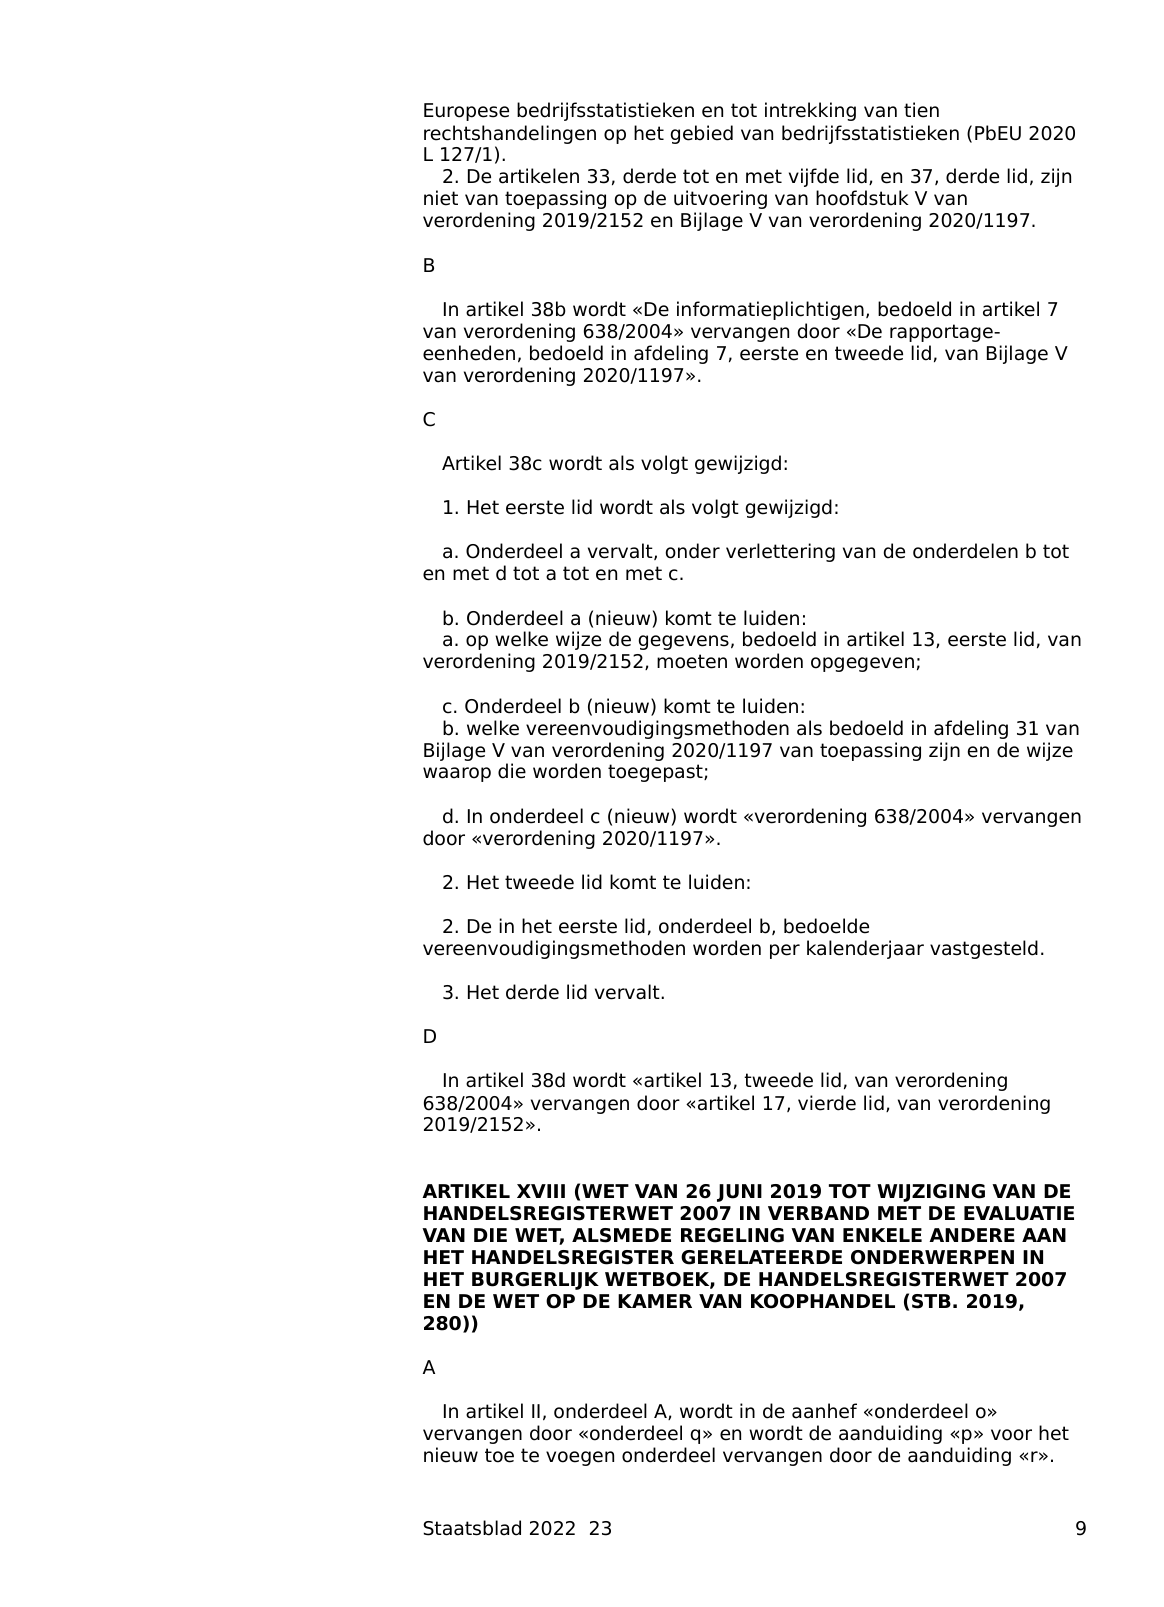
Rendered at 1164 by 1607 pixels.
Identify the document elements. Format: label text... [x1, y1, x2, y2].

text 2. De artikelen 33, derde tot en met vijfde lid, en 37, derde lid, zijn niet van toepassing op de uitvoering van hoofdstuk V van verordening 2019/2152 en Bijlage V van verordening 2020/1197. [422, 166, 1087, 232]
text Europese bedrijfsstatistieken en tot intrekking van tien rechtshandelingen op het gebied van bedrijfsstatistieken (PbEU 2020 L 127/1). [422, 100, 1087, 166]
text b. welke vereenvoudigingsmethoden als bedoeld in afdeling 31 van Bijlage V van verordening 2020/1197 van toepassing zijn en de wijze waarop die worden toegepast; [422, 717, 1087, 783]
text a. op welke wijze de gegevens, bedoeld in artikel 13, eerste lid, van verordening 2019/2152, moeten worden opgegeven; [422, 629, 1087, 673]
text C [422, 409, 1087, 431]
text d. In onderdeel c (nieuw) wordt «verordening 638/2004» vervangen door «verordening 2020/1197». [422, 806, 1087, 849]
text 2. Het tweede lid komt te luiden: [422, 872, 1087, 894]
text Artikel 38c wordt als volgt gewijzigd: [422, 453, 1087, 475]
text 3. Het derde lid vervalt. [422, 982, 1087, 1004]
text B [422, 254, 1087, 276]
text A [422, 1357, 1087, 1379]
text 1. Het eerste lid wordt als volgt gewijzigd: [422, 497, 1087, 519]
text 2. De in het eerste lid, onderdeel b, bedoelde vereenvoudigingsmethoden worden per kalenderjaar vastgesteld. [422, 916, 1087, 960]
text In artikel 38b wordt «De informatieplichtigen, bedoeld in artikel 7 van verordening 638/2004» vervangen door «De rapportage-eenheden, bedoeld in afdeling 7, eerste en tweede lid, van Bijlage V van verordening 2020/1197». [422, 299, 1087, 387]
text b. Onderdeel a (nieuw) komt te luiden: [422, 607, 1087, 629]
text c. Onderdeel b (nieuw) komt te luiden: [422, 696, 1087, 717]
text a. Onderdeel a vervalt, onder verlettering van de onderdelen b tot en met d tot a tot en met c. [422, 541, 1087, 585]
text In artikel 38d wordt «artikel 13, tweede lid, van verordening 638/2004» vervangen door «artikel 17, vierde lid, van verordening 2019/2152». [422, 1070, 1087, 1136]
subtitle ARTIKEL XVIII (WET VAN 26 JUNI 2019 TOT WIJZIGING VAN DE HANDELSREGISTERWET 2007 IN VERBAND MET DE EVALUATIE VAN DIE WET, ALSMEDE REGELING VAN ENKELE ANDERE AAN HET HANDELSREGISTER GERELATEERDE ONDERWERPEN IN HET BURGERLIJK WETBOEK, DE HANDELSREGISTERWET 2007 EN DE WET OP DE KAMER VAN KOOPHANDEL (STB. 2019, 280)) [422, 1181, 1087, 1334]
text In artikel II, onderdeel A, wordt in de aanhef «onderdeel o» vervangen door «onderdeel q» en wordt de aanduiding «p» voor het nieuw toe te voegen onderdeel vervangen door de aanduiding «r». [422, 1401, 1087, 1467]
text D [422, 1026, 1087, 1048]
